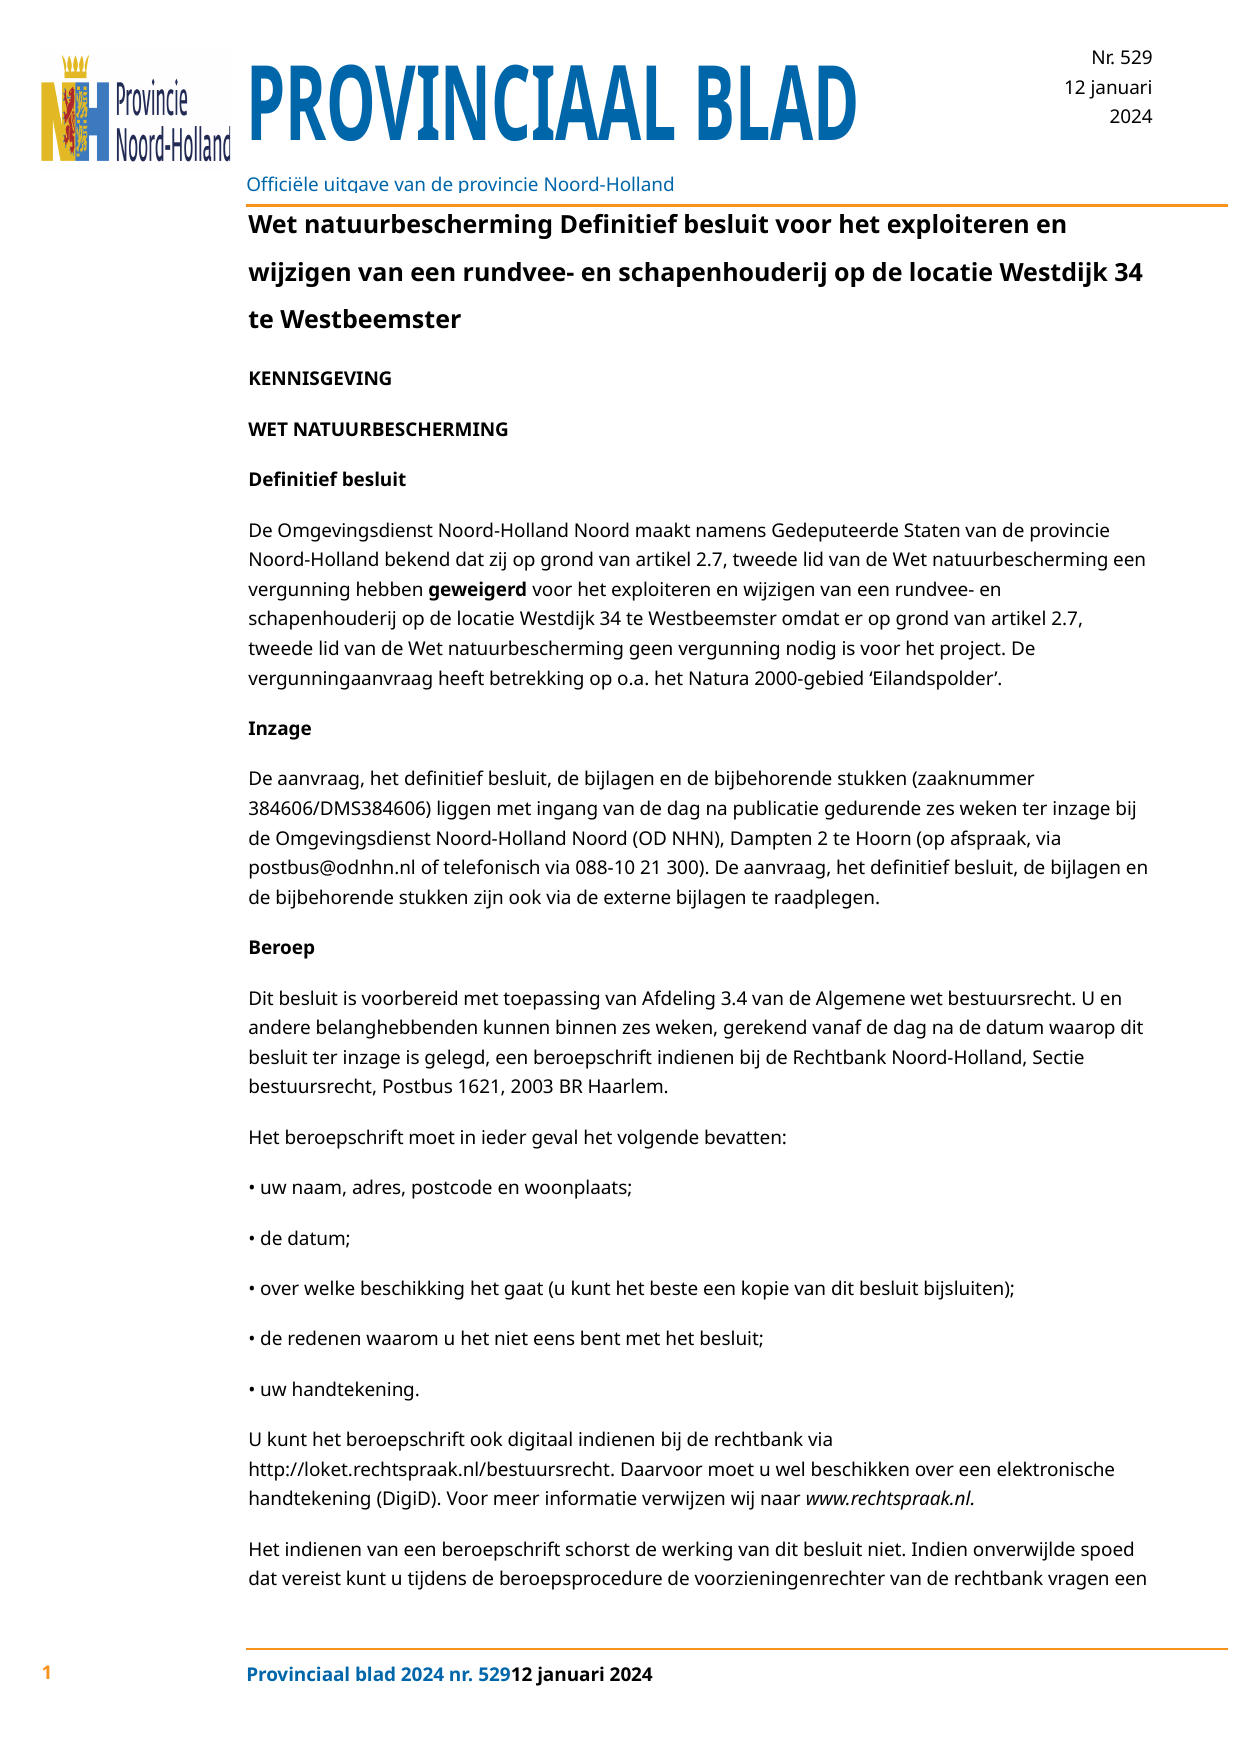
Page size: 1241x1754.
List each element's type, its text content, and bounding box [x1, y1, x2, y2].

text • de redenen waarom u het niet eens bent met het besluit; [248, 1326, 1152, 1351]
text Wet natuurbescherming Definitief besluit voor het exploiteren en wijzigen van een rundvee- en schapenhouderij op de locatie Westdijk 34 te Westbeemster [248, 207, 1152, 336]
text • uw handtekening. [248, 1376, 1152, 1402]
text Beroep [248, 934, 1152, 960]
text Dit besluit is voorbereid met toepassing van Afdeling 3.4 van de Algemene wet bestuursrecht. U en andere belanghebbenden kunnen binnen zes weken, gerekend vanaf de dag na de datum waarop dit besluit ter inzage is gelegd, een beroepschrift indienen bij de Rechtbank Noord-Holland, Sectie bestuursrecht, Postbus 1621, 2003 BR Haarlem. [248, 985, 1152, 1099]
text • uw naam, adres, postcode en woonplaats; [248, 1174, 1152, 1200]
text Het beroepschrift moet in ieder geval het volgende bevatten: [248, 1124, 1152, 1149]
text De aanvraag, het definitief besluit, de bijlagen en de bijbehorende stukken (zaaknummer 384606/DMS384606) liggen met ingang van de dag na publicatie gedurende zes weken ter inzage bij de Omgevingsdienst Noord-Holland Noord (OD NHN), Dampten 2 te Hoorn (op afspraak, via postbus@odnhn.nl of telefonisch via 088-10 21 300). De aanvraag, het definitief besluit, de bijlagen en de bijbehorende stukken zijn ook via de externe bijlagen te raadplegen. [248, 766, 1152, 909]
text Inzage [248, 715, 1152, 741]
text Het indienen van een beroepschrift schorst de werking van dit besluit niet. Indien onverwijlde spoed dat vereist kunt u tijdens de beroepsprocedure de voorzieningenrechter van de rechtbank vragen een [248, 1536, 1152, 1591]
text Definitief besluit [248, 466, 1152, 492]
text KENNISGEVING [248, 366, 1152, 391]
text De Omgevingsdienst Noord-Holland Noord maakt namens Gedeputeerde Staten van de provincie Noord-Holland bekend dat zij op grond van artikel 2.7, tweede lid van de Wet natuurbescherming een vergunning hebben geweigerd voor het exploiteren en wijzigen van een rundvee- en schapenhouderij op de locatie Westdijk 34 te Westbeemster omdat er op grond van artikel 2.7, tweede lid van de Wet natuurbescherming geen vergunning nodig is voor het project. De vergunningaanvraag heeft betrekking op o.a. het Natura 2000-gebied ‘Eilandspolder’. [248, 517, 1152, 690]
text • over welke beschikking het gaat (u kunt het beste een kopie van dit besluit bijsluiten); [248, 1275, 1152, 1301]
text WET NATUURBESCHERMING [248, 416, 1152, 442]
text U kunt het beroepschrift ook digitaal indienen bij de rechtbank via http://loket.rechtspraak.nl/bestuursrecht. Daarvoor moet u wel beschikken over een elektronische handtekening (DigiD). Voor meer informatie verwijzen wij naar www.rechtspraak.nl. [248, 1426, 1152, 1511]
picture [41, 47, 231, 172]
text • de datum; [248, 1225, 1152, 1250]
